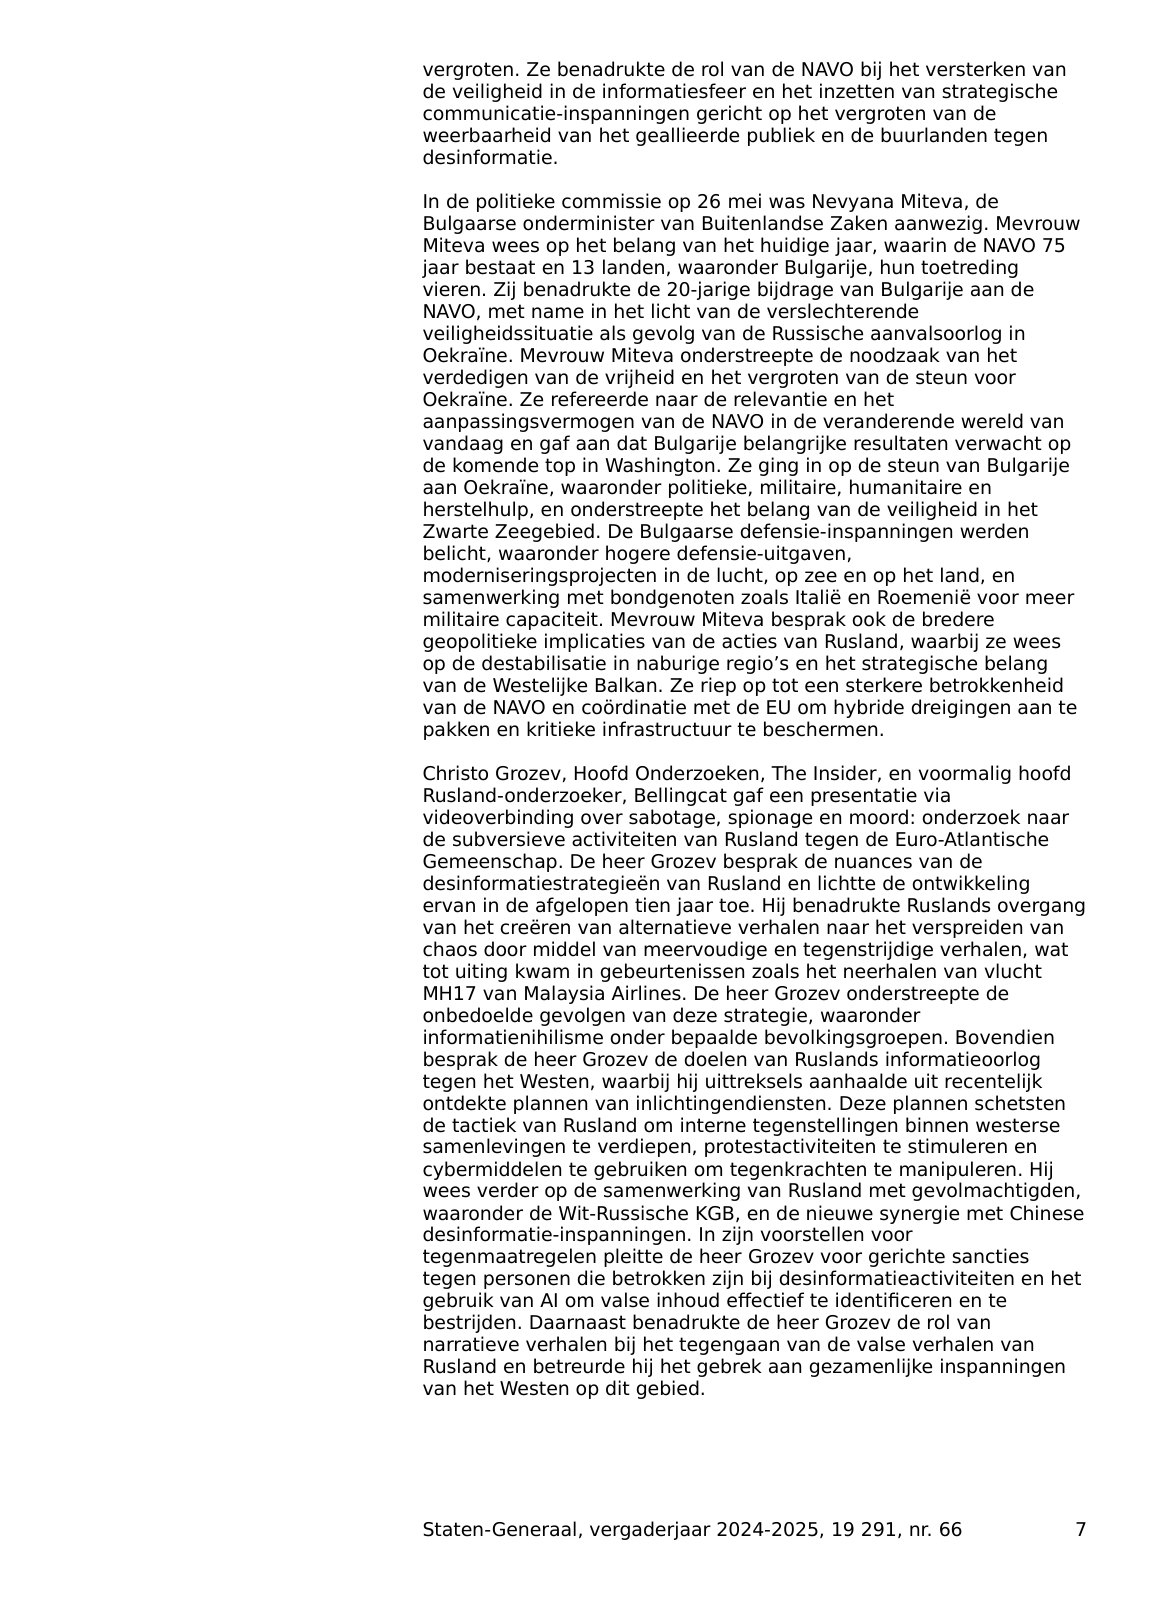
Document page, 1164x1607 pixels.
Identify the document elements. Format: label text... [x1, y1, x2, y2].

text vergroten. Ze benadrukte de rol van de NAVO bij het versterken van de veiligheid in de informatiesfeer en het inzetten van strategische communicatie-inspanningen gericht op het vergroten van de weerbaarheid van het geallieerde publiek en de buurlanden tegen desinformatie. [422, 59, 1087, 169]
text In de politieke commissie op 26 mei was Nevyana Miteva, de Bulgaarse onderminister van Buitenlandse Zaken aanwezig. Mevrouw Miteva wees op het belang van het huidige jaar, waarin de NAVO 75 jaar bestaat en 13 landen, waaronder Bulgarije, hun toetreding vieren. Zij benadrukte de 20-jarige bijdrage van Bulgarije aan de NAVO, met name in het licht van de verslechterende veiligheidssituatie als gevolg van de Russische aanvalsoorlog in Oekraïne. Mevrouw Miteva onderstreepte de noodzaak van het verdedigen van de vrijheid en het vergroten van de steun voor Oekraïne. Ze refereerde naar de relevantie en het aanpassingsvermogen van de NAVO in de veranderende wereld van vandaag en gaf aan dat Bulgarije belangrijke resultaten verwacht op de komende top in Washington. Ze ging in op de steun van Bulgarije aan Oekraïne, waaronder politieke, militaire, humanitaire en herstelhulp, en onderstreepte het belang van de veiligheid in het Zwarte Zeegebied. De Bulgaarse defensie-inspanningen werden belicht, waaronder hogere defensie-uitgaven, moderniseringsprojecten in de lucht, op zee en op het land, en samenwerking met bondgenoten zoals Italië en Roemenië voor meer militaire capaciteit. Mevrouw Miteva besprak ook de bredere geopolitieke implicaties van de acties van Rusland, waarbij ze wees op de destabilisatie in naburige regio’s en het strategische belang van de Westelijke Balkan. Ze riep op tot een sterkere betrokkenheid van de NAVO en coördinatie met de EU om hybride dreigingen aan te pakken en kritieke infrastructuur te beschermen. [422, 191, 1087, 741]
text Christo Grozev, Hoofd Onderzoeken, The Insider, en voormalig hoofd Rusland-onderzoeker, Bellingcat gaf een presentatie via videoverbinding over sabotage, spionage en moord: onderzoek naar de subversieve activiteiten van Rusland tegen de Euro-Atlantische Gemeenschap. De heer Grozev besprak de nuances van de desinformatiestrategieën van Rusland en lichtte de ontwikkeling ervan in de afgelopen tien jaar toe. Hij benadrukte Ruslands overgang van het creëren van alternatieve verhalen naar het verspreiden van chaos door middel van meervoudige en tegenstrijdige verhalen, wat tot uiting kwam in gebeurtenissen zoals het neerhalen van vlucht MH17 van Malaysia Airlines. De heer Grozev onderstreepte de onbedoelde gevolgen van deze strategie, waaronder informatienihilisme onder bepaalde bevolkingsgroepen. Bovendien besprak de heer Grozev de doelen van Ruslands informatieoorlog tegen het Westen, waarbij hij uittreksels aanhaalde uit recentelijk ontdekte plannen van inlichtingendiensten. Deze plannen schetsten de tactiek van Rusland om interne tegenstellingen binnen westerse samenlevingen te verdiepen, protestactiviteiten te stimuleren en cybermiddelen te gebruiken om tegenkrachten te manipuleren. Hij wees verder op de samenwerking van Rusland met gevolmachtigden, waaronder de Wit-Russische KGB, en de nieuwe synergie met Chinese desinformatie-inspanningen. In zijn voorstellen voor tegenmaatregelen pleitte de heer Grozev voor gerichte sancties tegen personen die betrokken zijn bij desinformatieactiviteiten en het gebruik van AI om valse inhoud effectief te identificeren en te bestrijden. Daarnaast benadrukte de heer Grozev de rol van narratieve verhalen bij het tegengaan van de valse verhalen van Rusland en betreurde hij het gebrek aan gezamenlijke inspanningen van het Westen op dit gebied. [422, 763, 1087, 1400]
